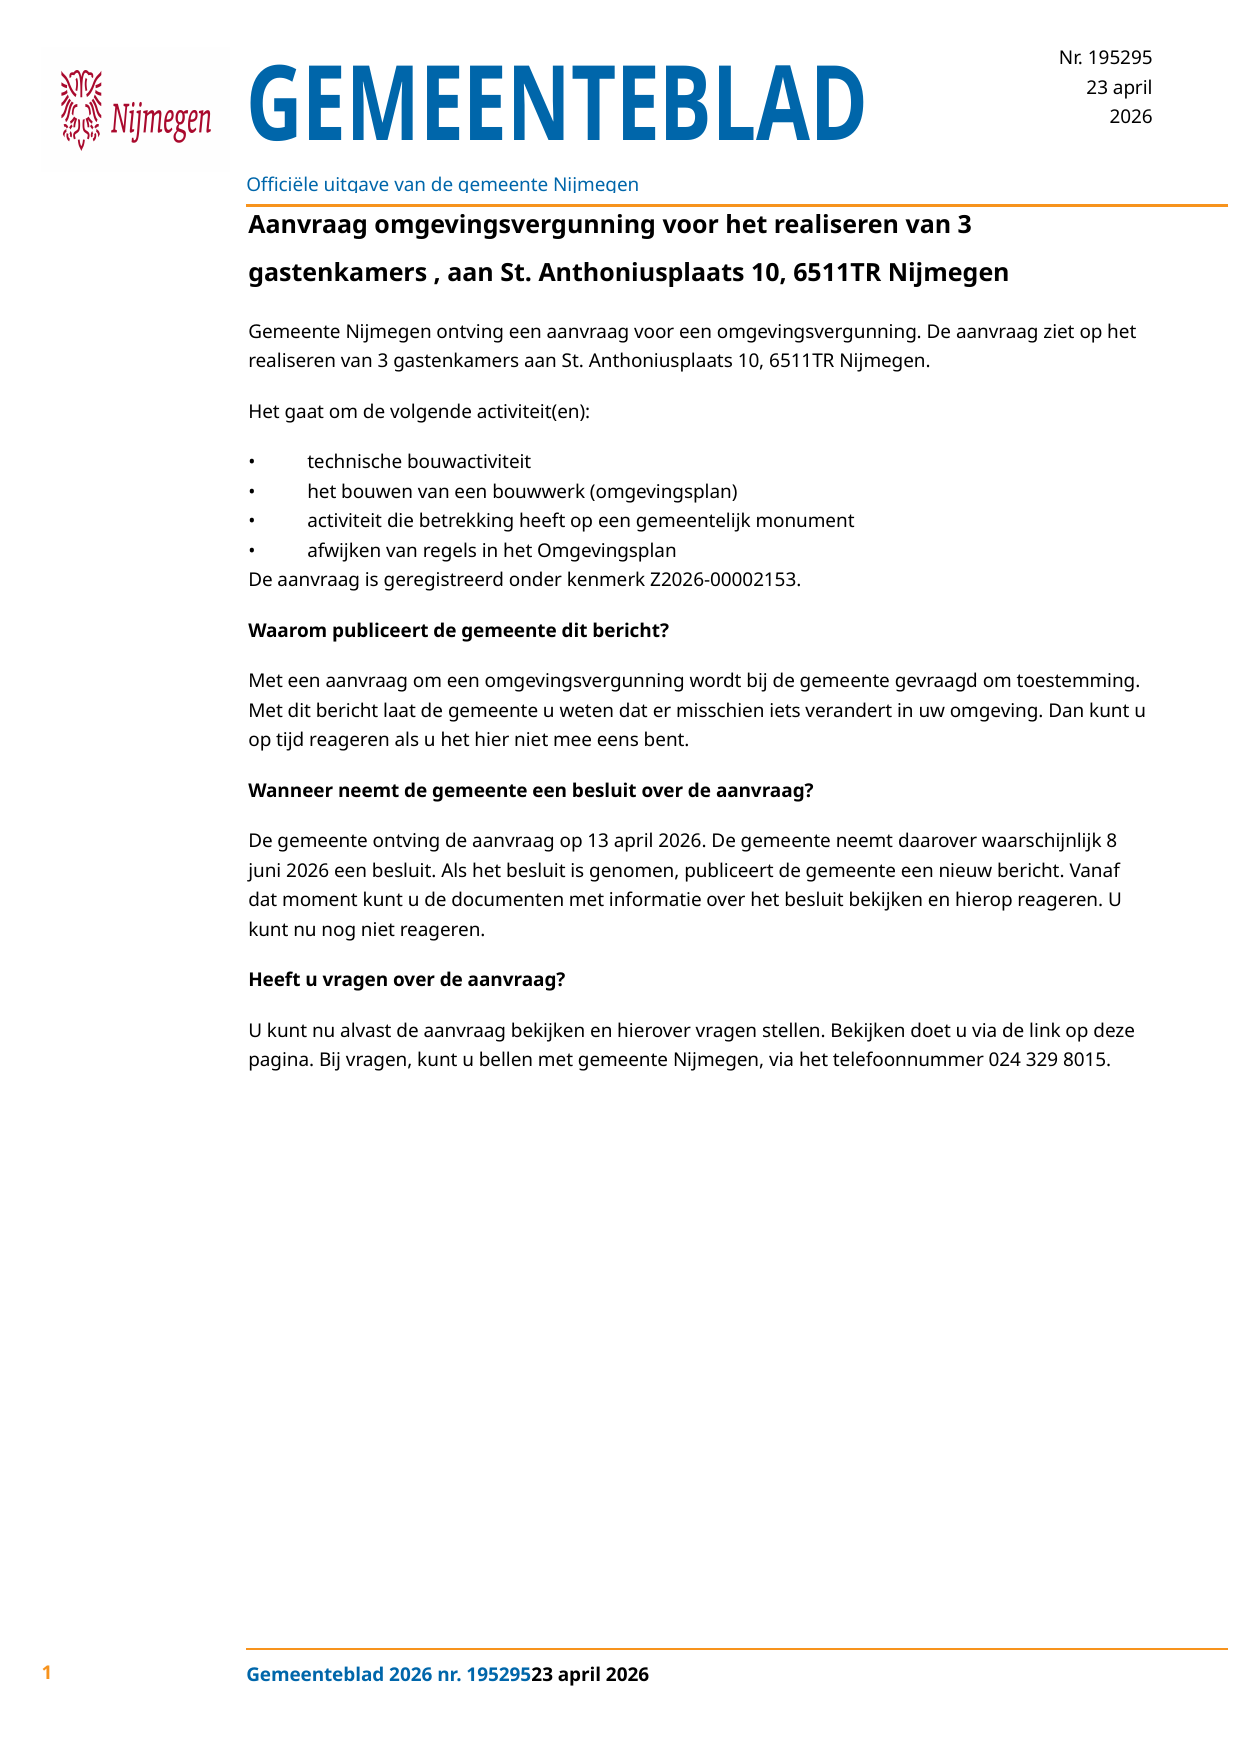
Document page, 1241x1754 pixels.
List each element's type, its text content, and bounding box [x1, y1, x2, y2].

text Aanvraag omgevingsvergunning voor het realiseren van 3 gastenkamers , aan St. Anthoniusplaats 10, 6511TR Nijmegen [248, 207, 1152, 288]
list technische bouwactiviteit [248, 448, 1152, 474]
picture [41, 47, 231, 172]
text De gemeente ontving de aanvraag op 13 april 2026. De gemeente neemt daarover waarschijnlijk 8 juni 2026 een besluit. Als het besluit is genomen, publiceert de gemeente een nieuw bericht. Vanaf dat moment kunt u de documenten met informatie over het besluit bekijken en hierop reageren. U kunt nu nog niet reageren. [248, 827, 1152, 942]
text Het gaat om de volgende activiteit(en): [248, 398, 1152, 424]
text De aanvraag is geregistreerd onder kenmerk Z2026-00002153. [248, 567, 1152, 592]
text Gemeente Nijmegen ontving een aanvraag voor een omgevingsvergunning. De aanvraag ziet op het realiseren van 3 gastenkamers aan St. Anthoniusplaats 10, 6511TR Nijmegen. [248, 318, 1152, 373]
list het bouwen van een bouwwerk (omgevingsplan) [248, 478, 1152, 504]
text U kunt nu alvast de aanvraag bekijken en hierover vragen stellen. Bekijken doet u via de link op deze pagina. Bij vragen, kunt u bellen met gemeente Nijmegen, via het telefoonnummer 024 329 8015. [248, 1017, 1152, 1072]
list activiteit die betrekking heeft op een gemeentelijk monument [248, 507, 1152, 533]
text Heeft u vragen over de aanvraag? [248, 967, 1152, 992]
text Wanneer neemt de gemeente een besluit over de aanvraag? [248, 777, 1152, 803]
text Waarom publiceert de gemeente dit bericht? [248, 617, 1152, 643]
text Met een aanvraag om een omgevingsvergunning wordt bij de gemeente gevraagd om toestemming. Met dit bericht laat de gemeente u weten dat er misschien iets verandert in uw omgeving. Dan kunt u op tijd reageren als u het hier niet mee eens bent. [248, 667, 1152, 752]
list afwijken van regels in het Omgevingsplan [248, 537, 1152, 563]
